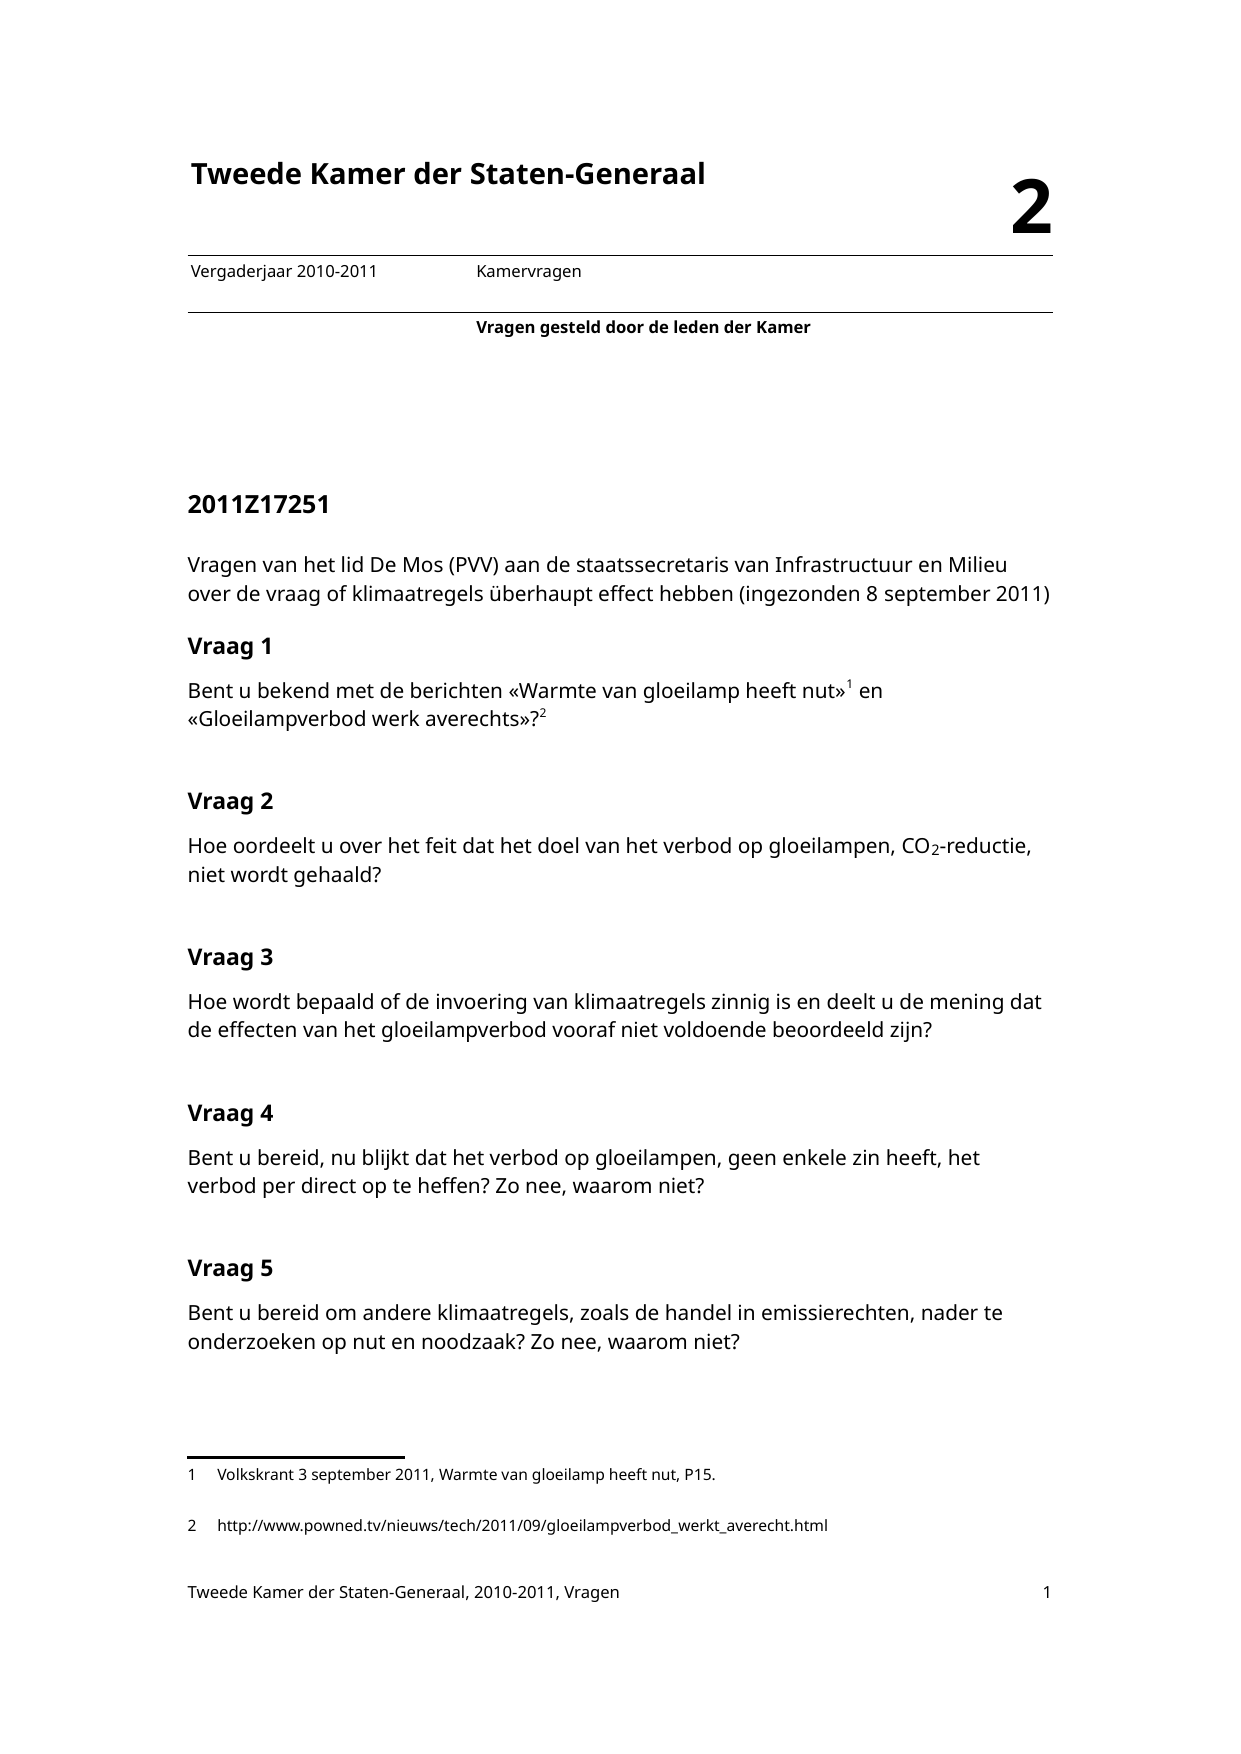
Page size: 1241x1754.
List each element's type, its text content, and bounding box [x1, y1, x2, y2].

text Volkskrant 3 september 2011, Warmte van gloeilamp heeft nut, P15. [187, 1449, 1053, 1478]
table_cell [188, 313, 473, 339]
text Bent u bereid om andere klimaatregels, zoals de handel in emissierechten, nader te onderzoeken op nut en noodzaak? Zo nee, waarom niet? [187, 1298, 1053, 1355]
subtitle Vraag 2 [187, 785, 1053, 817]
table_cell Kamervragen [473, 256, 1053, 312]
text Bent u bekend met de berichten «Warmte van gloeilamp heeft nut» en «Gloeilampverbod werk averechts»? [187, 676, 1053, 733]
text Hoe oordeelt u over het feit dat het doel van het verbod op gloeilampen, CO2-reductie, niet wordt gehaald? [187, 832, 1053, 888]
subtitle Vraag 4 [187, 1097, 1053, 1128]
table_header 2 [880, 150, 1053, 255]
table_header Tweede Kamer der Staten-Generaal [188, 150, 879, 255]
text Hoe wordt bepaald of de invoering van klimaatregels zinnig is en deelt u de mening dat de effecten van het gloeilampverbod vooraf niet voldoende beoordeeld zijn? [187, 987, 1053, 1044]
table_cell Vragen gesteld door de leden der Kamer [473, 313, 1053, 339]
text Bent u bereid, nu blijkt dat het verbod op gloeilampen, geen enkele zin heeft, het verbod per direct op te heffen? Zo nee, waarom niet? [187, 1143, 1053, 1200]
subtitle Vraag 5 [187, 1252, 1053, 1283]
text Vragen van het lid De Mos (PVV) aan de staatssecretaris van Infrastructuur en Milieu over de vraag of klimaatregels überhaupt effect hebben (ingezonden 8 september 2011) [187, 550, 1053, 607]
table_cell Vergaderjaar 2010-2011 [188, 256, 473, 312]
text 2011Z17251 [187, 487, 1053, 521]
subtitle Vraag 1 [187, 630, 1053, 661]
subtitle Vraag 3 [187, 941, 1053, 972]
text http://www.powned.tv/nieuws/tech/2011/09/gloeilampverbod_werkt_averecht.html [187, 1508, 1053, 1536]
